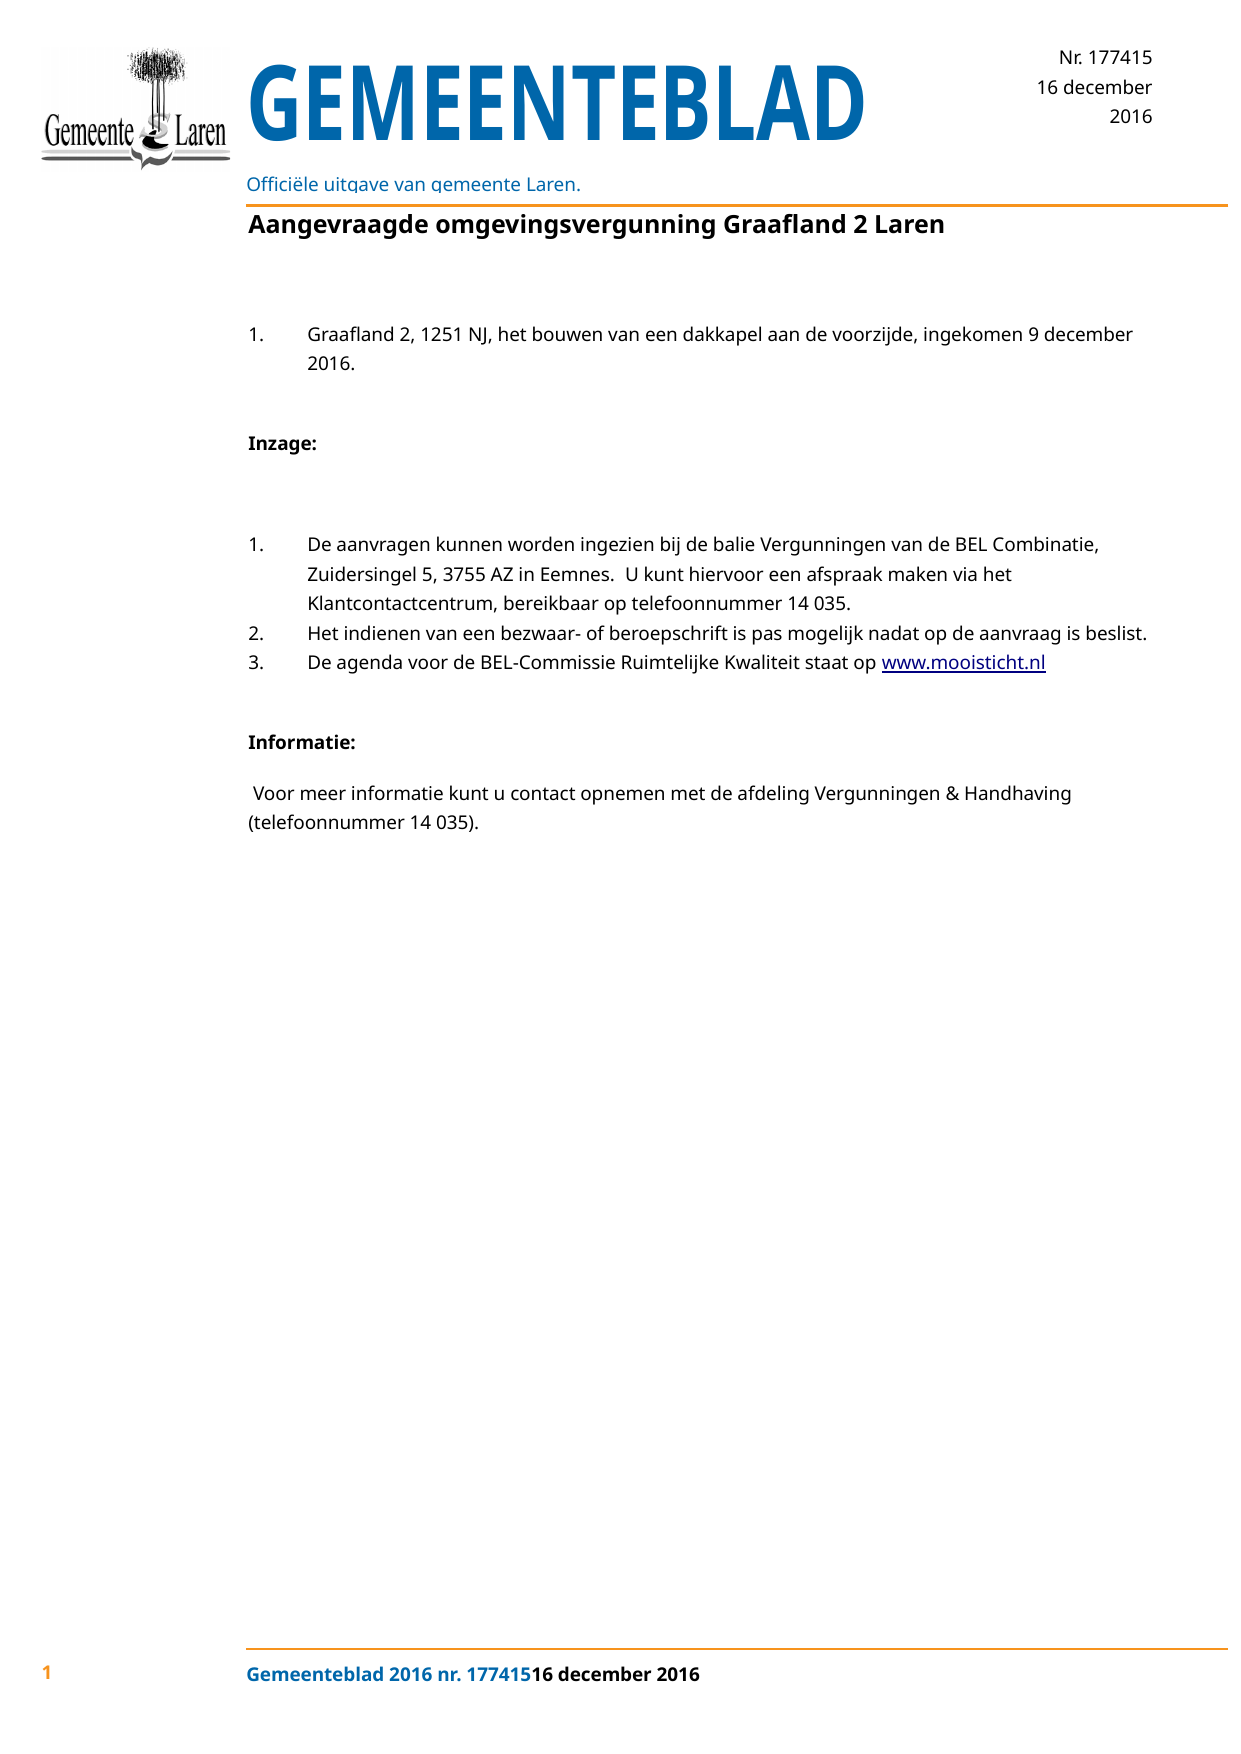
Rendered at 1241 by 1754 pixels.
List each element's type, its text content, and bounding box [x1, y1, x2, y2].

list Graafland 2, 1251 NJ, het bouwen van een dakkapel aan de voorzijde, ingekomen 9 december 2016. [248, 321, 1152, 376]
list De aanvragen kunnen worden ingezien bij de balie Vergunningen van de BEL Combinatie, Zuidersingel 5, 3755 AZ in Eemnes. U kunt hiervoor een afspraak maken via het Klantcontactcentrum, bereikbaar op telefoonnummer 14 035. [248, 531, 1152, 616]
picture [41, 47, 231, 172]
text Voor meer informatie kunt u contact opnemen met de afdeling Vergunningen & Handhaving (telefoonnummer 14 035). [248, 780, 1152, 835]
list Het indienen van een bezwaar- of beroepschrift is pas mogelijk nadat op de aanvraag is beslist. [248, 620, 1152, 646]
text Inzage: [248, 430, 1152, 456]
list De agenda voor de BEL-Commissie Ruimtelijke Kwaliteit staat op www.mooisticht.nl [248, 649, 1152, 675]
text Aangevraagde omgevingsvergunning Graafland 2 Laren [248, 207, 1152, 241]
text Informatie: [248, 729, 1152, 755]
